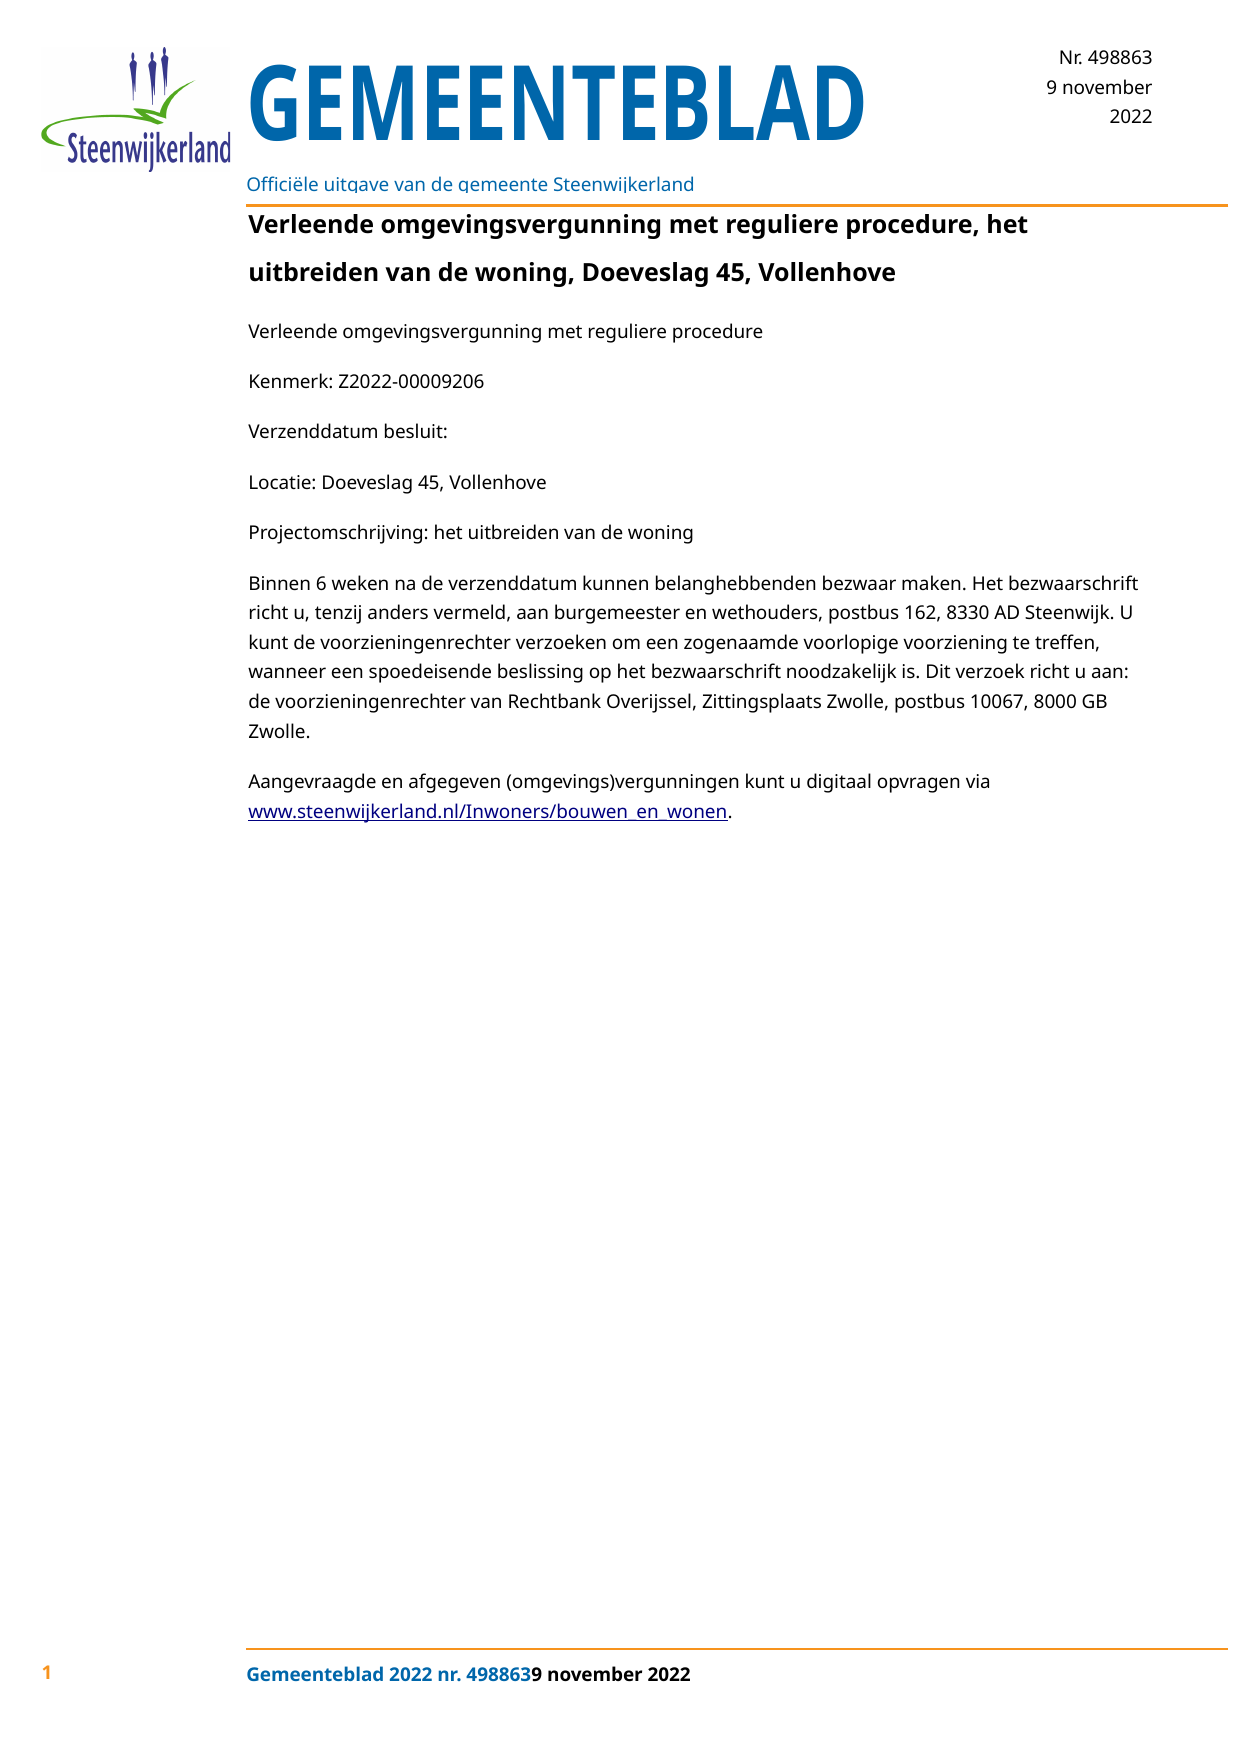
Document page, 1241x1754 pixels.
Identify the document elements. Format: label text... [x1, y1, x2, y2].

text Aangevraagde en afgegeven (omgevings)vergunningen kunt u digitaal opvragen via www.steenwijkerland.nl/Inwoners/bouwen_en_wonen. [248, 768, 1152, 824]
text Binnen 6 weken na de verzenddatum kunnen belanghebbenden bezwaar maken. Het bezwaarschrift richt u, tenzij anders vermeld, aan burgemeester en wethouders, postbus 162, 8330 AD Steenwijk. U kunt de voorzieningenrechter verzoeken om een zogenaamde voorlopige voorziening te treffen, wanneer een spoedeisende beslissing op het bezwaarschrift noodzakelijk is. Dit verzoek richt u aan: de voorzieningenrechter van Rechtbank Overijssel, Zittingsplaats Zwolle, postbus 10067, 8000 GB Zwolle. [248, 570, 1152, 744]
text Locatie: Doeveslag 45, Vollenhove [248, 469, 1152, 495]
text Verleende omgevingsvergunning met reguliere procedure, het uitbreiden van de woning, Doeveslag 45, Vollenhove [248, 207, 1152, 288]
text Kenmerk: Z2022-00009206 [248, 368, 1152, 394]
text Verleende omgevingsvergunning met reguliere procedure [248, 318, 1152, 344]
picture [41, 47, 231, 172]
text Verzenddatum besluit: [248, 419, 1152, 444]
text Projectomschrijving: het uitbreiden van de woning [248, 519, 1152, 545]
